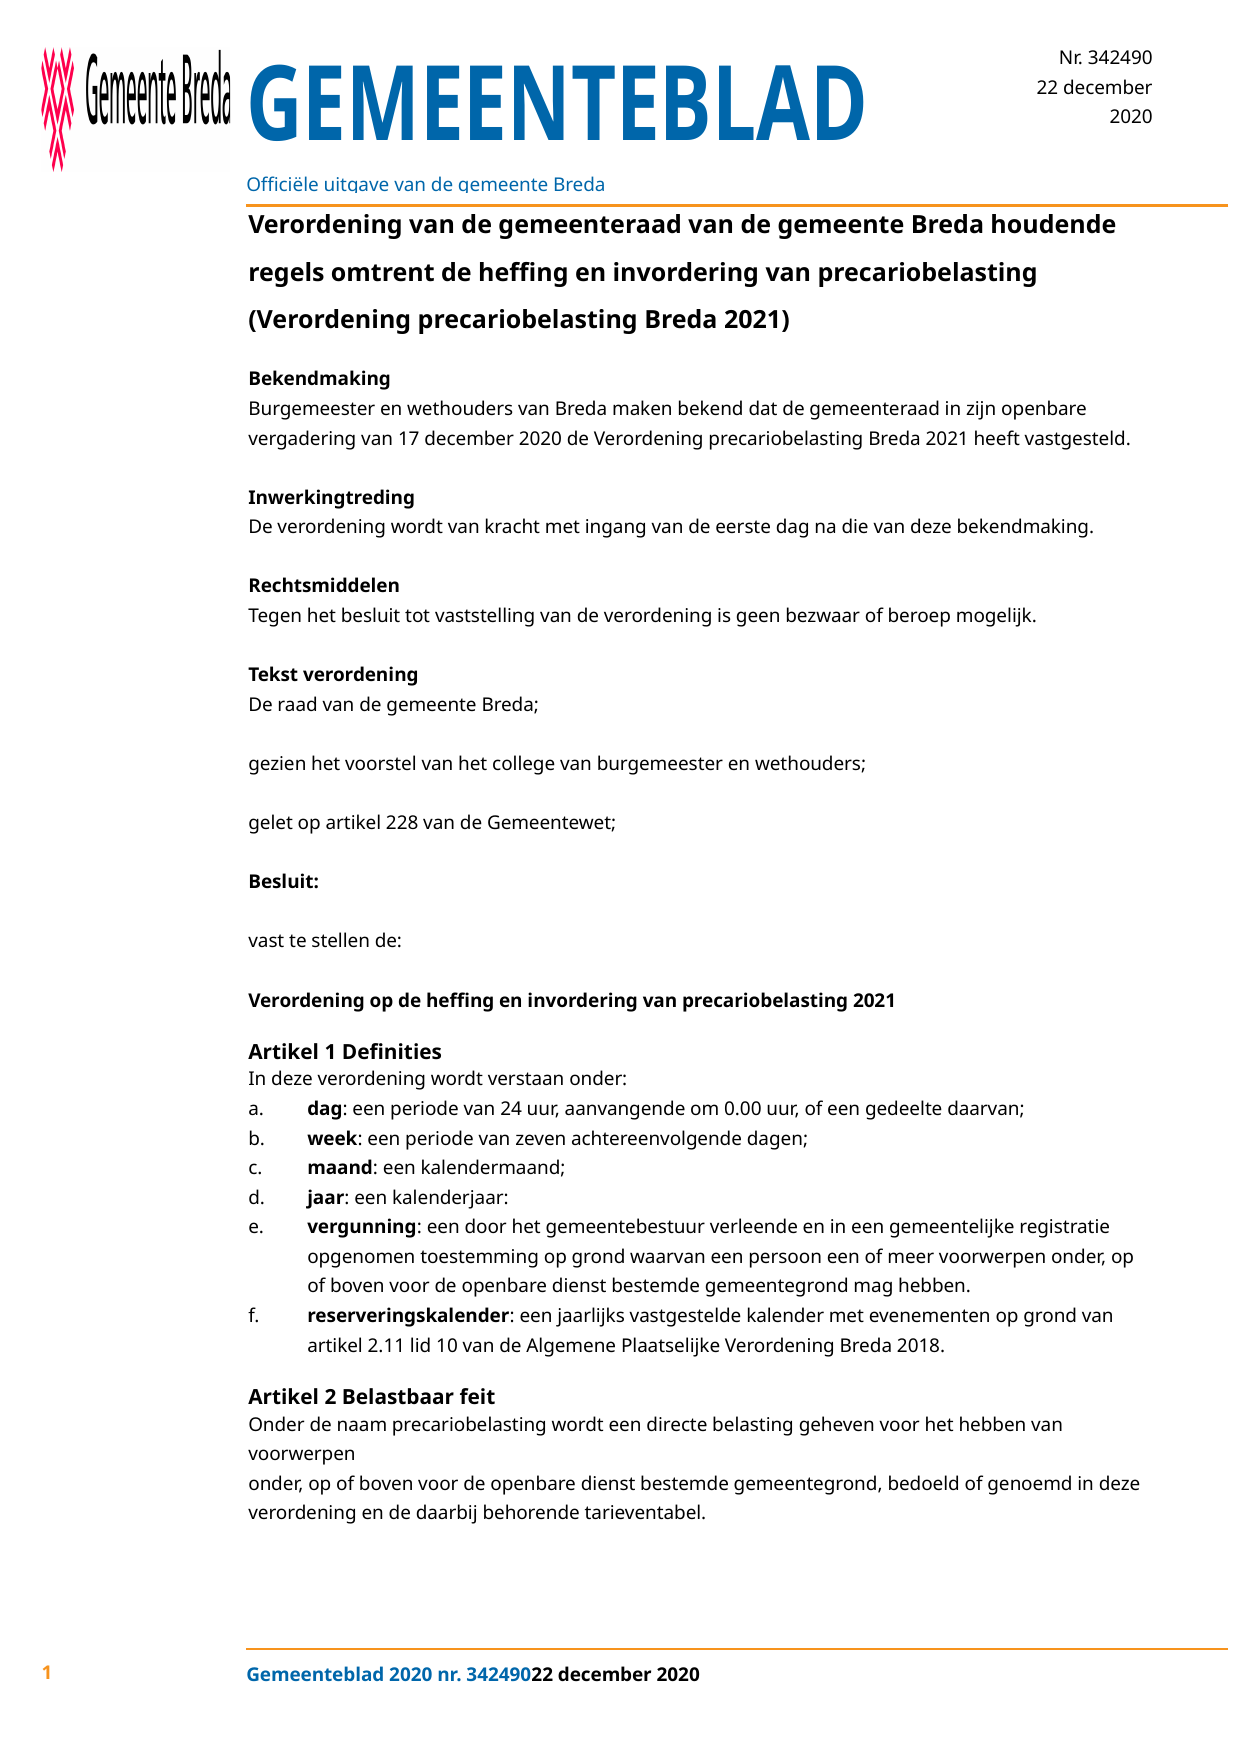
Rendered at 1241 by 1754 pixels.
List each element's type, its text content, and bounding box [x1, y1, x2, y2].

text Onder de naam precariobelasting wordt een directe belasting geheven voor het hebben van voorwerpen [248, 1411, 1152, 1466]
text Artikel 1 Definities [248, 1037, 1152, 1066]
text gelet op artikel 228 van de Gemeentewet; [248, 809, 1152, 835]
list jaar: een kalenderjaar: [248, 1184, 1152, 1210]
list reserveringskalender: een jaarlijks vastgestelde kalender met evenementen op grond van artikel 2.11 lid 10 van de Algemene Plaatselijke Verordening Breda 2018. [248, 1302, 1152, 1358]
text Tekst verordening [248, 661, 1152, 687]
text Besluit: [248, 868, 1152, 894]
text Verordening op de heffing en invordering van precariobelasting 2021 [248, 987, 1152, 1012]
text gezien het voorstel van het college van burgemeester en wethouders; [248, 750, 1152, 776]
text Burgemeester en wethouders van Breda maken bekend dat de gemeenteraad in zijn openbare vergadering van 17 december 2020 de Verordening precariobelasting Breda 2021 heeft vastgesteld. [248, 395, 1152, 450]
list vergunning: een door het gemeentebestuur verleende en in een gemeentelijke registratie opgenomen toestemming op grond waarvan een persoon een of meer voorwerpen onder, op of boven voor de openbare dienst bestemde gemeentegrond mag hebben. [248, 1213, 1152, 1298]
text Bekendmaking [248, 366, 1152, 391]
text Rechtsmiddelen [248, 573, 1152, 598]
text In deze verordening wordt verstaan onder: [248, 1066, 1152, 1091]
text De raad van de gemeente Breda; [248, 691, 1152, 717]
text Inwerkingtreding [248, 484, 1152, 509]
list week: een periode van zeven achtereenvolgende dagen; [248, 1125, 1152, 1151]
text De verordening wordt van kracht met ingang van de eerste dag na die van deze bekendmaking. [248, 513, 1152, 539]
text Verordening van de gemeenteraad van de gemeente Breda houdende regels omtrent de heffing en invordering van precariobelasting (Verordening precariobelasting Breda 2021) [248, 207, 1152, 336]
list dag: een periode van 24 uur, aanvangende om 0.00 uur, of een gedeelte daarvan; [248, 1095, 1152, 1121]
picture [41, 47, 231, 172]
list maand: een kalendermaand; [248, 1154, 1152, 1180]
text onder, op of boven voor de openbare dienst bestemde gemeentegrond, bedoeld of genoemd in deze verordening en de daarbij behorende tarieventabel. [248, 1470, 1152, 1525]
text Artikel 2 Belastbaar feit [248, 1382, 1152, 1411]
text Tegen het besluit tot vaststelling van de verordening is geen bezwaar of beroep mogelijk. [248, 602, 1152, 628]
text vast te stellen de: [248, 928, 1152, 953]
